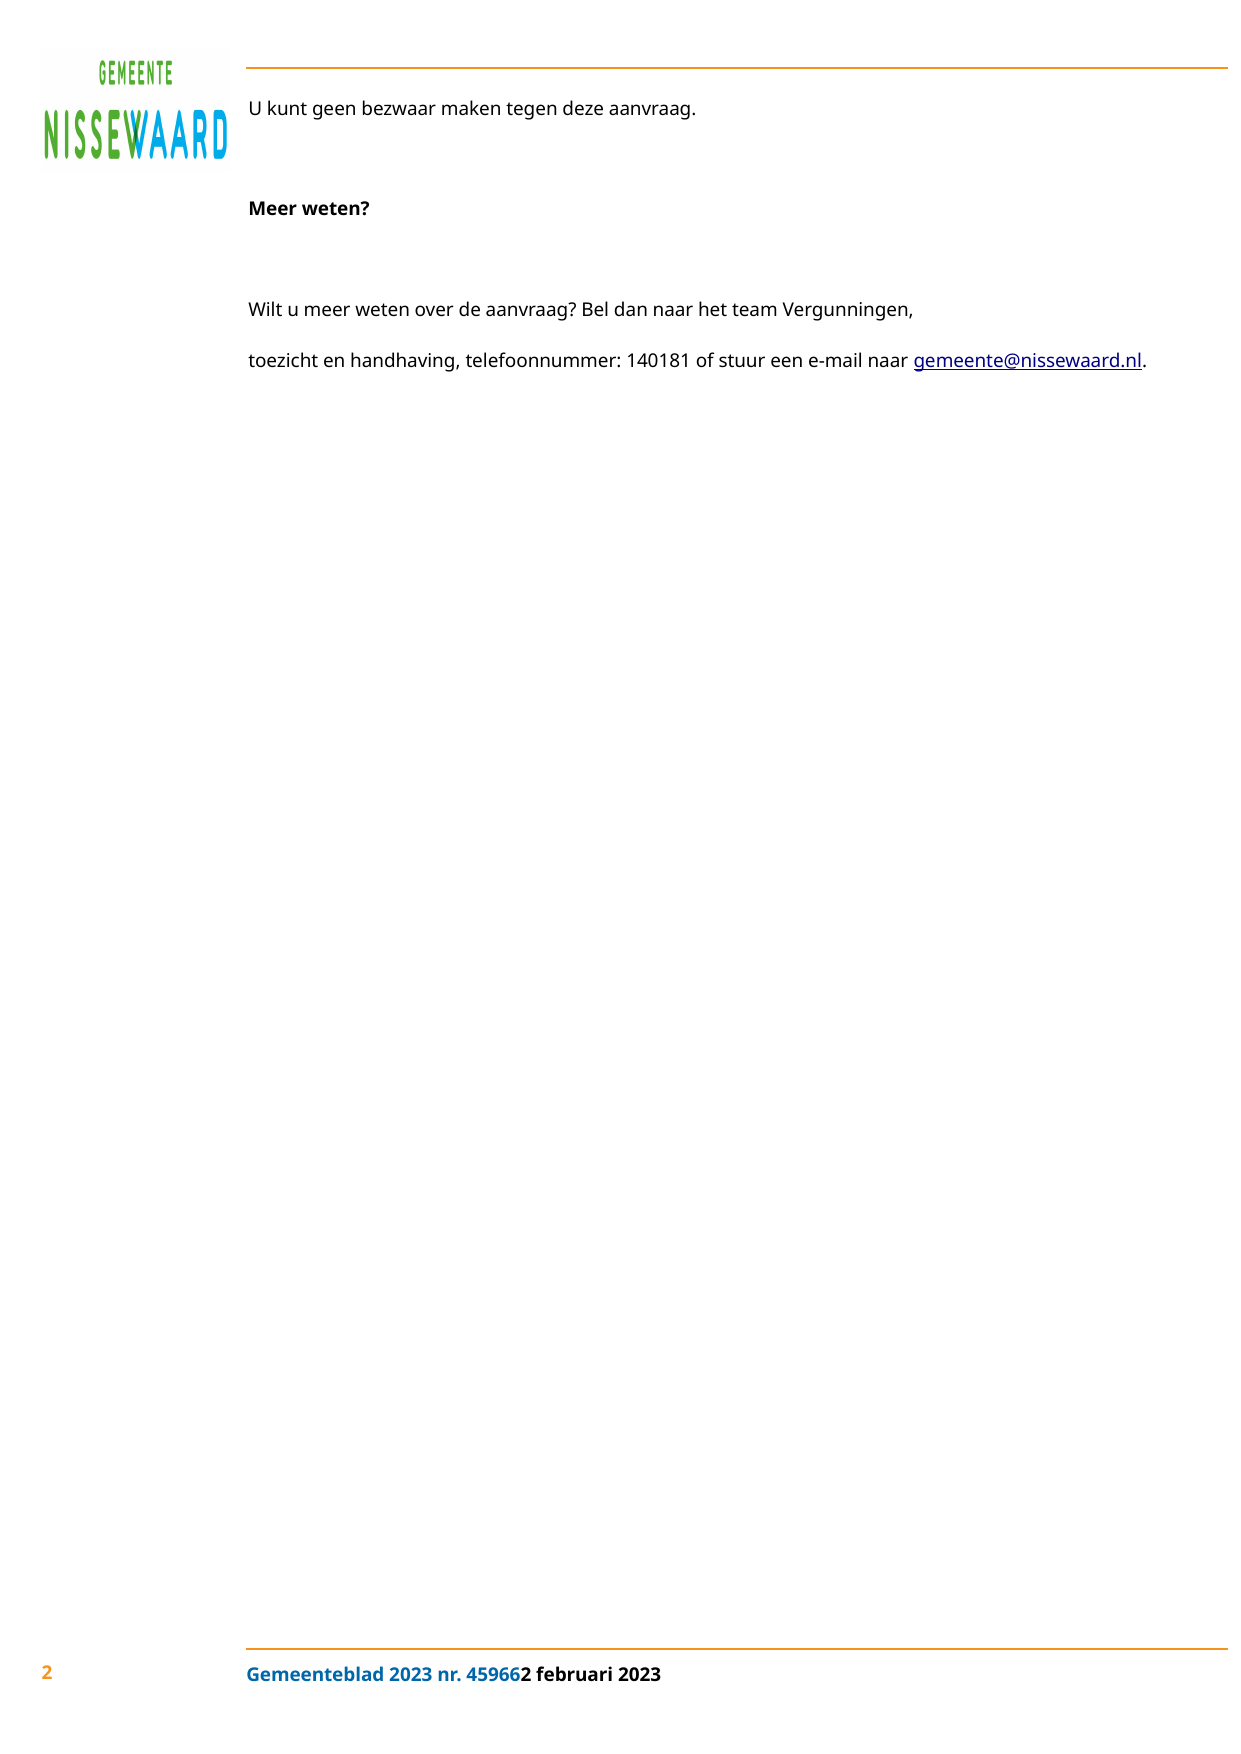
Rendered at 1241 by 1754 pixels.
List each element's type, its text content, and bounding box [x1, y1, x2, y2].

text toezicht en handhaving, telefoonnummer: 140181 of stuur een e-mail naar gemeente@nissewaard.nl. [248, 347, 1152, 373]
text Wilt u meer weten over de aanvraag? Bel dan naar het team Vergunningen, [248, 296, 1152, 322]
picture [41, 47, 231, 172]
text Meer weten? [248, 196, 1152, 221]
text U kunt geen bezwaar maken tegen deze aanvraag. [248, 95, 1152, 121]
